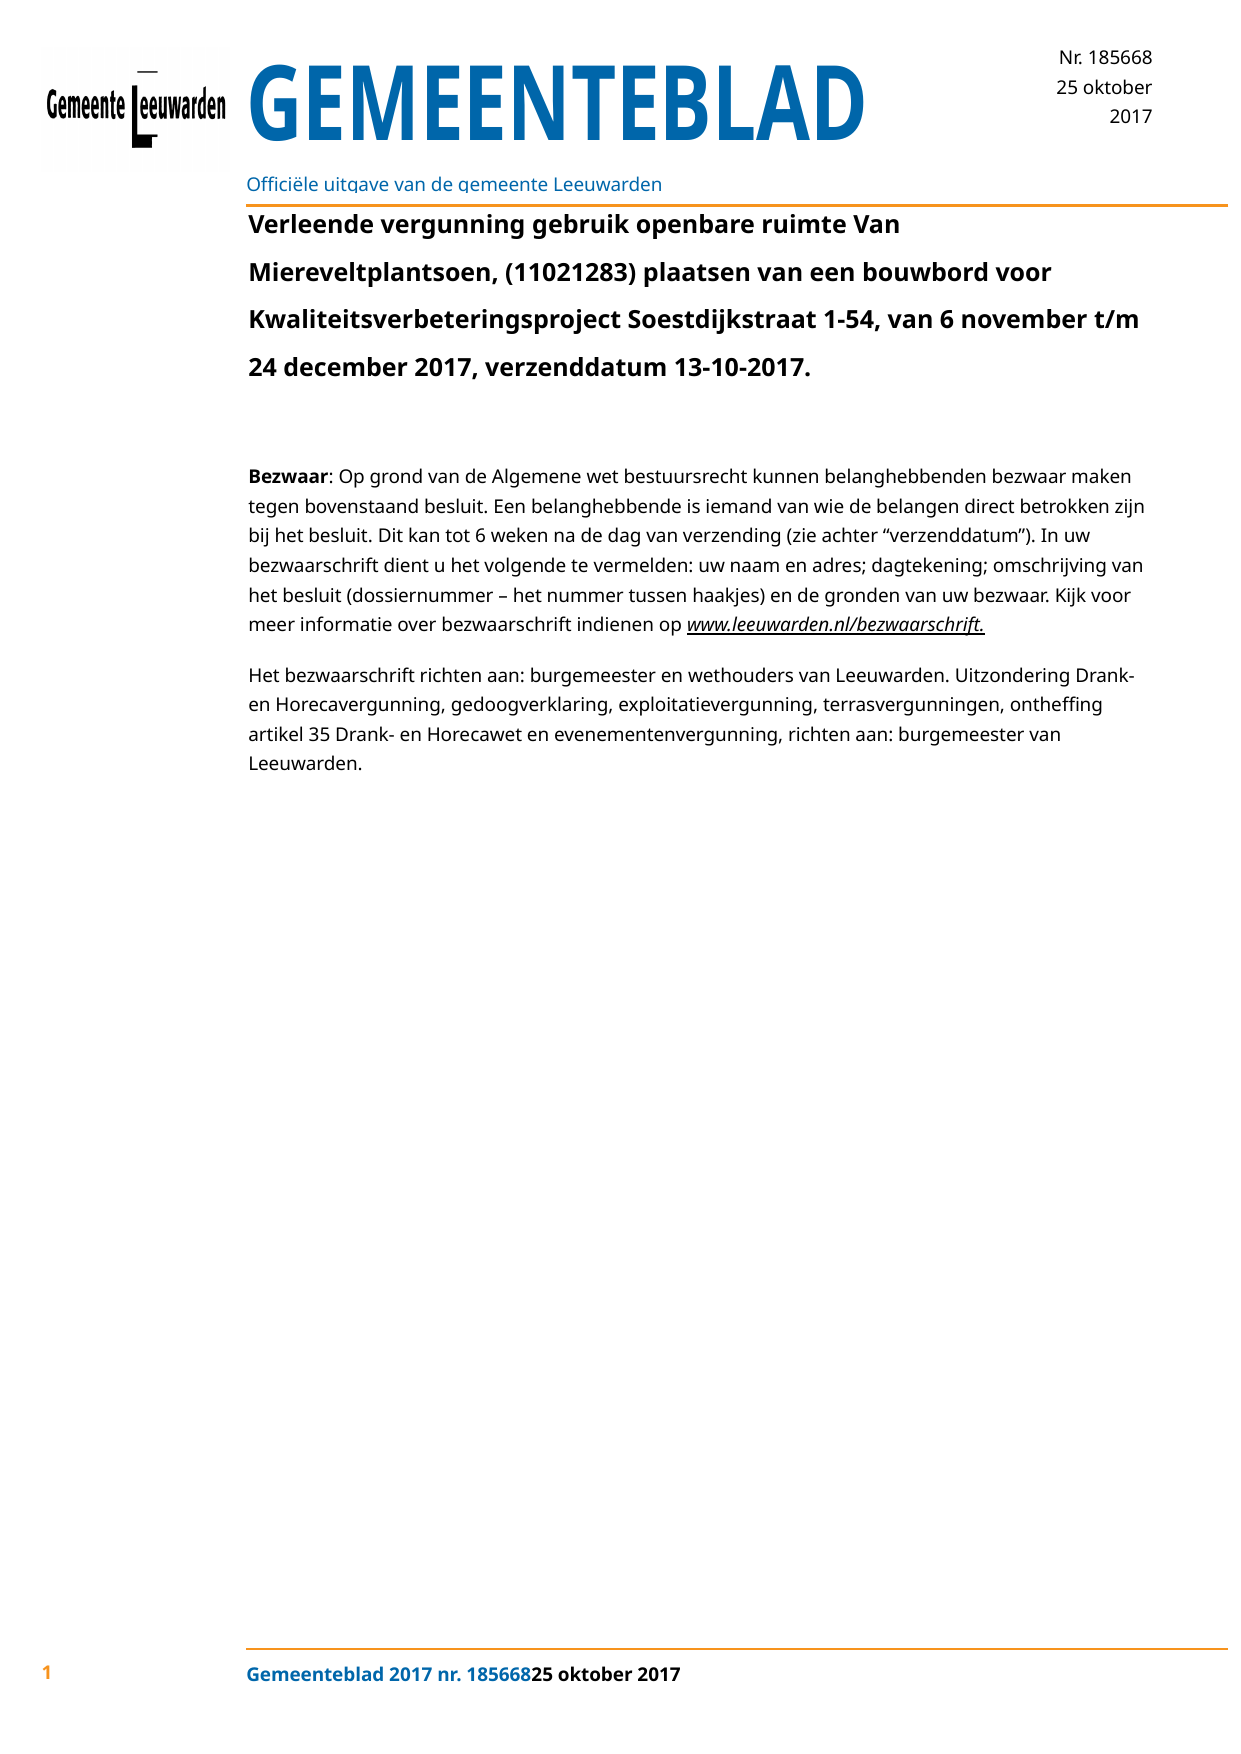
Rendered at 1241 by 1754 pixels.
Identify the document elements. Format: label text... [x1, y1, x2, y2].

text Het bezwaarschrift richten aan: burgemeester en wethouders van Leeuwarden. Uitzondering Drank- en Horecavergunning, gedoogverklaring, exploitatievergunning, terrasvergunningen, ontheffing artikel 35 Drank- en Horecawet en evenementenvergunning, richten aan: burgemeester van Leeuwarden. [248, 662, 1152, 776]
text Verleende vergunning gebruik openbare ruimte Van Miereveltplantsoen, (11021283) plaatsen van een bouwbord voor Kwaliteitsverbeteringsproject Soestdijkstraat 1-54, van 6 november t/m 24 december 2017, verzenddatum 13-10-2017. [248, 207, 1152, 384]
text Bezwaar: Op grond van de Algemene wet bestuursrecht kunnen belanghebbenden bezwaar maken tegen bovenstaand besluit. Een belanghebbende is iemand van wie de belangen direct betrokken zijn bij het besluit. Dit kan tot 6 weken na de dag van verzending (zie achter “verzenddatum”). In uw bezwaarschrift dient u het volgende te vermelden: uw naam en adres; dagtekening; omschrijving van het besluit (dossiernummer – het nummer tussen haakjes) en de gronden van uw bezwaar. Kijk voor meer informatie over bezwaarschrift indienen op www.leeuwarden.nl/bezwaarschrift. [248, 463, 1152, 637]
picture [41, 47, 231, 172]
